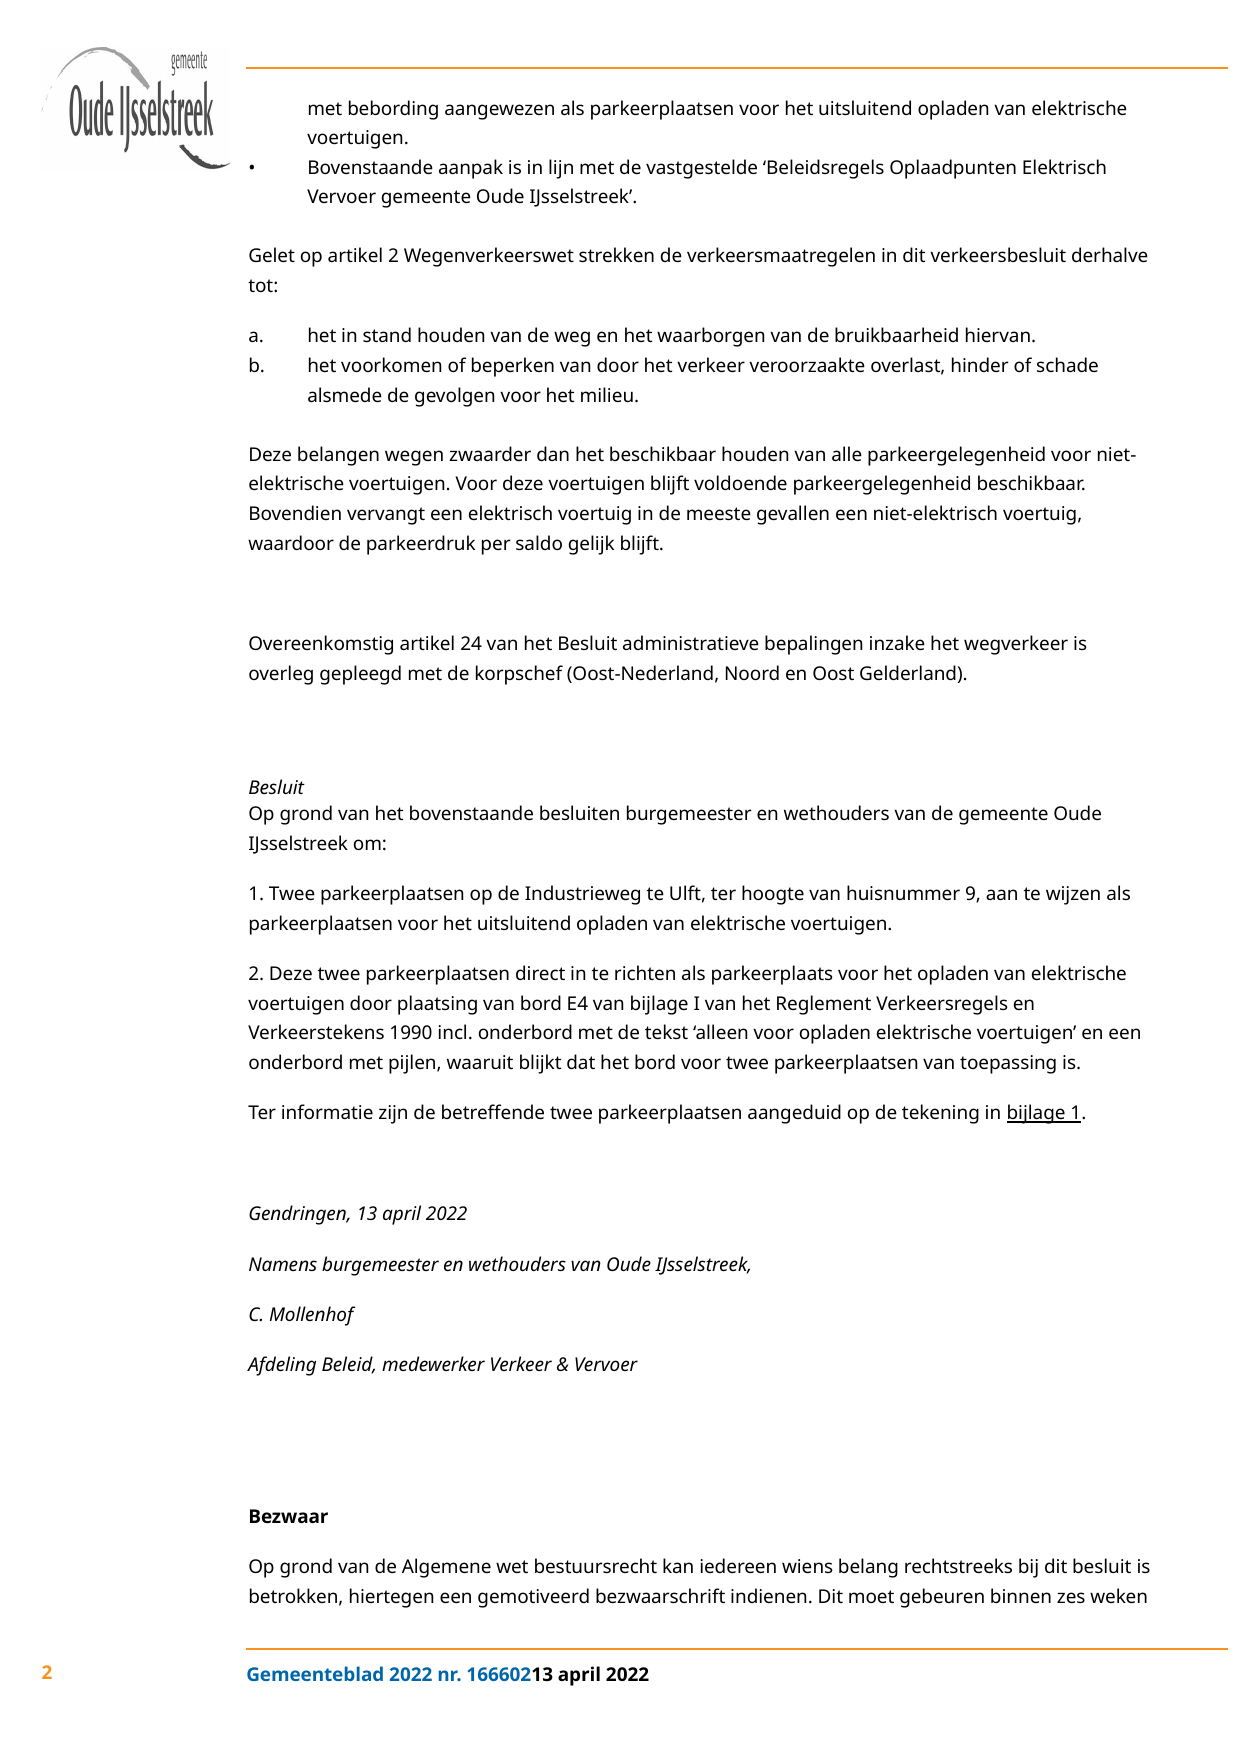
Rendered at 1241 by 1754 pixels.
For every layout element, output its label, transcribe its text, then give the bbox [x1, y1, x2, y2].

picture [41, 47, 231, 172]
text Deze belangen wegen zwaarder dan het beschikbaar houden van alle parkeergelegenheid voor niet-elektrische voertuigen. Voor deze voertuigen blijft voldoende parkeergelegenheid beschikbaar. Bovendien vervangt een elektrisch voertuig in de meeste gevallen een niet-elektrisch voertuig, waardoor de parkeerdruk per saldo gelijk blijft. [248, 441, 1152, 556]
text Op grond van de Algemene wet bestuursrecht kan iedereen wiens belang rechtstreeks bij dit besluit is betrokken, hiertegen een gemotiveerd bezwaarschrift indienen. Dit moet gebeuren binnen zes weken [248, 1553, 1152, 1608]
text Op grond van het bovenstaande besluiten burgemeester en wethouders van de gemeente Oude IJsselstreek om: [248, 800, 1152, 856]
text Afdeling Beleid, medewerker Verkeer & Vervoer [248, 1352, 1152, 1377]
text Besluit [248, 774, 1152, 800]
text Overeenkomstig artikel 24 van het Besluit administratieve bepalingen inzake het wegverkeer is overleg gepleegd met de korpschef (Oost-Nederland, Noord en Oost Gelderland). [248, 631, 1152, 686]
list het voorkomen of beperken van door het verkeer veroorzaakte overlast, hinder of schade alsmede de gevolgen voor het milieu. [248, 352, 1152, 408]
list het in stand houden van de weg en het waarborgen van de bruikbaarheid hiervan. [248, 323, 1152, 348]
list met bebording aangewezen als parkeerplaatsen voor het uitsluitend opladen van elektrische voertuigen. [248, 95, 1152, 150]
text Namens burgemeester en wethouders van Oude IJsselstreek, [248, 1251, 1152, 1276]
text Ter informatie zijn de betreffende twee parkeerplaatsen aangeduid op de tekening in bijlage 1. [248, 1099, 1152, 1125]
text 2. Deze twee parkeerplaatsen direct in te richten als parkeerplaats voor het opladen van elektrische voertuigen door plaatsing van bord E4 van bijlage I van het Reglement Verkeersregels en Verkeerstekens 1990 incl. onderbord met de tekst ‘alleen voor opladen elektrische voertuigen’ en een onderbord met pijlen, waaruit blijkt dat het bord voor twee parkeerplaatsen van toepassing is. [248, 960, 1152, 1075]
text 1. Twee parkeerplaatsen op de Industrieweg te Ulft, ter hoogte van huisnummer 9, aan te wijzen als parkeerplaatsen voor het uitsluitend opladen van elektrische voertuigen. [248, 880, 1152, 936]
list Bovenstaande aanpak is in lijn met de vastgestelde ‘Beleidsregels Oplaadpunten Elektrisch Vervoer gemeente Oude IJsselstreek’. [248, 154, 1152, 209]
text Gelet op artikel 2 Wegenverkeerswet strekken de verkeersmaatregelen in dit verkeersbesluit derhalve tot: [248, 243, 1152, 298]
text C. Mollenhof [248, 1301, 1152, 1327]
text Gendringen, 13 april 2022 [248, 1200, 1152, 1226]
text Bezwaar [248, 1503, 1152, 1528]
